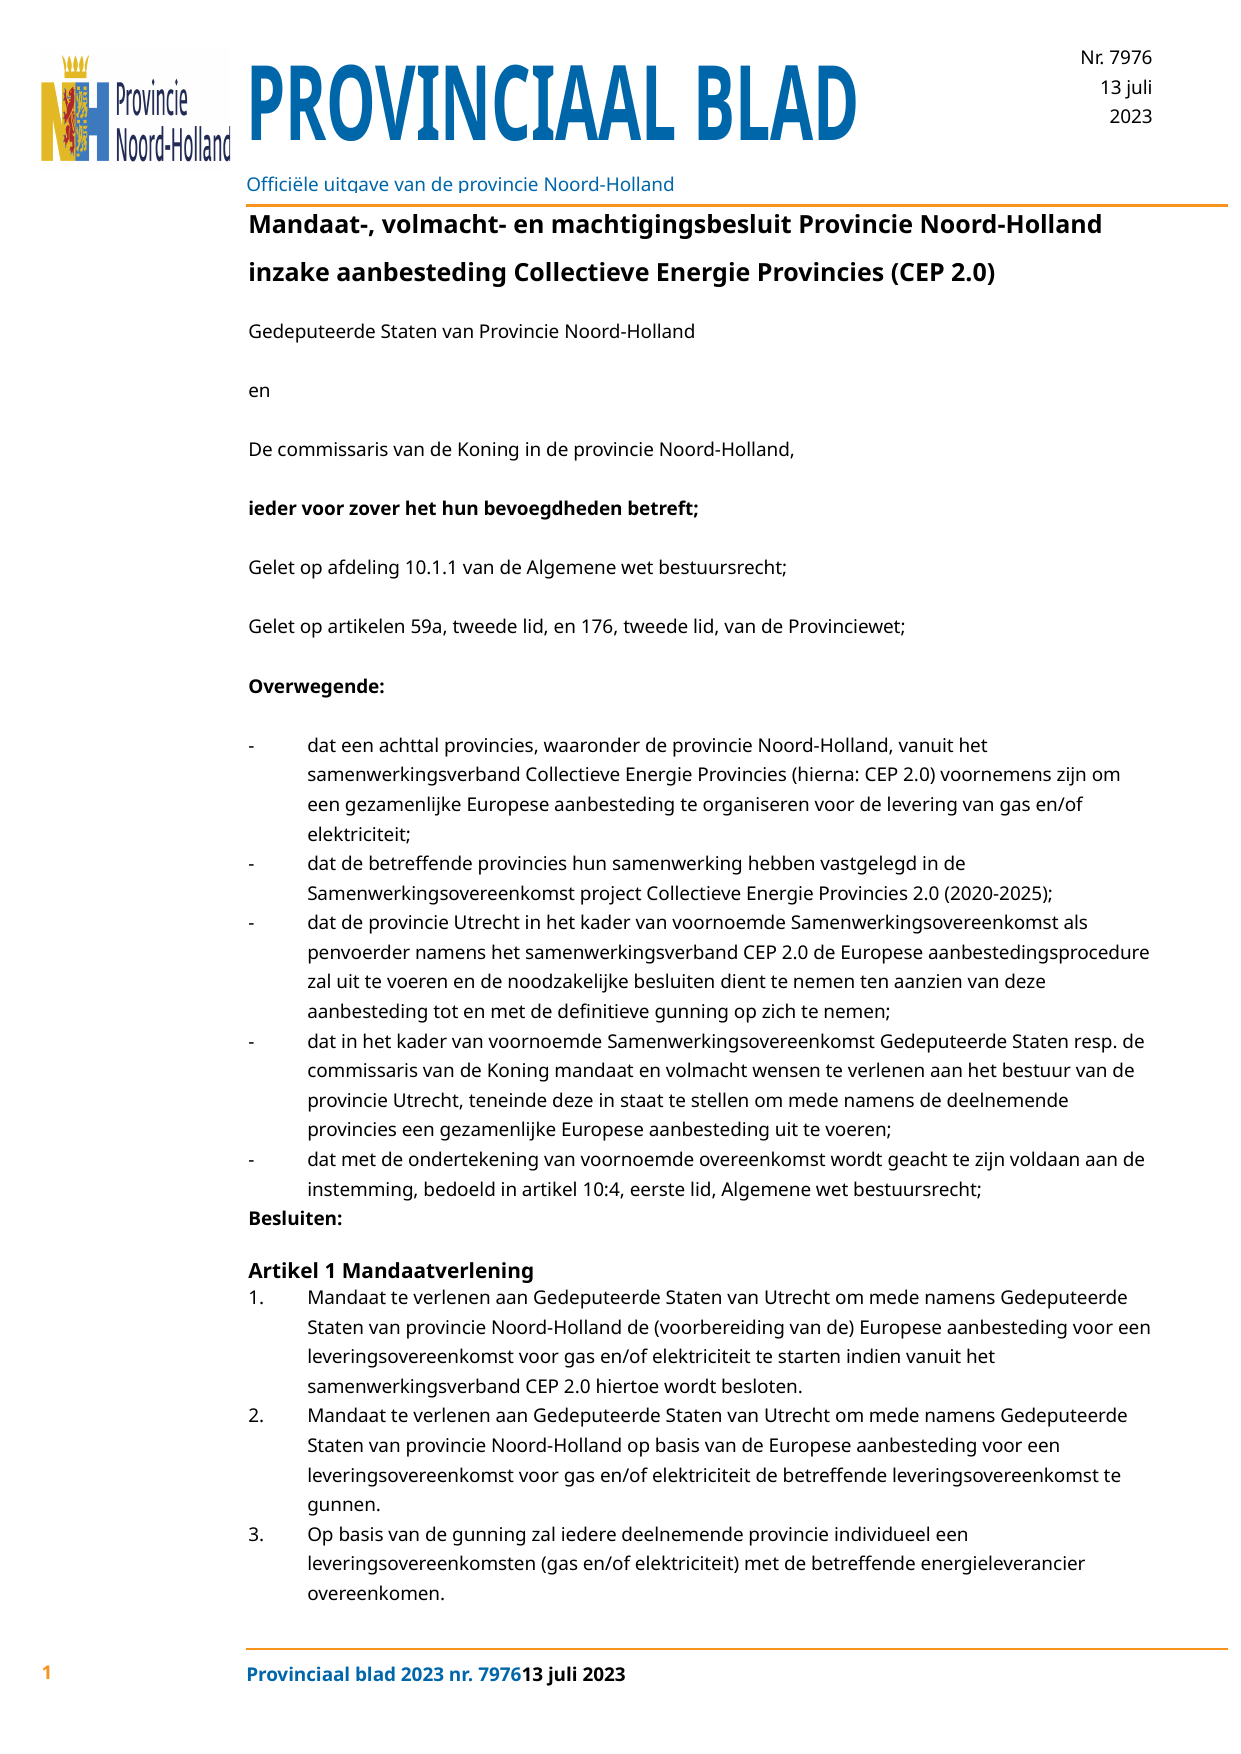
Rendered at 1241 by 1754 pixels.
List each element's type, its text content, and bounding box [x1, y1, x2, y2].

list Op basis van de gunning zal iedere deelnemende provincie individueel een leveringsovereenkomsten (gas en/of elektriciteit) met de betreffende energieleverancier overeenkomen. [248, 1521, 1152, 1606]
picture [41, 47, 231, 172]
text Besluiten: [248, 1205, 1152, 1231]
text De commissaris van de Koning in de provincie Noord-Holland, [248, 436, 1152, 462]
list dat een achttal provincies, waaronder de provincie Noord-Holland, vanuit het samenwerkingsverband Collectieve Energie Provincies (hierna: CEP 2.0) voornemens zijn om een gezamenlijke Europese aanbesteding te organiseren voor de levering van gas en/of elektriciteit; [248, 732, 1152, 847]
text Gelet op afdeling 10.1.1 van de Algemene wet bestuursrecht; [248, 554, 1152, 580]
text Mandaat-, volmacht- en machtigingsbesluit Provincie Noord-Holland inzake aanbesteding Collectieve Energie Provincies (CEP 2.0) [248, 207, 1152, 288]
text Gelet op artikelen 59a, tweede lid, en 176, tweede lid, van de Provinciewet; [248, 614, 1152, 639]
list Mandaat te verlenen aan Gedeputeerde Staten van Utrecht om mede namens Gedeputeerde Staten van provincie Noord-Holland op basis van de Europese aanbesteding voor een leveringsovereenkomst voor gas en/of elektriciteit de betreffende leveringsovereenkomst te gunnen. [248, 1403, 1152, 1517]
list dat met de ondertekening van voornoemde overeenkomst wordt geacht te zijn voldaan aan de instemming, bedoeld in artikel 10:4, eerste lid, Algemene wet bestuursrecht; [248, 1146, 1152, 1202]
list dat in het kader van voornoemde Samenwerkingsovereenkomst Gedeputeerde Staten resp. de commissaris van de Koning mandaat en volmacht wensen te verlenen aan het bestuur van de provincie Utrecht, teneinde deze in staat te stellen om mede namens de deelnemende provincies een gezamenlijke Europese aanbesteding uit te voeren; [248, 1028, 1152, 1142]
text ieder voor zover het hun bevoegdheden betreft; [248, 495, 1152, 521]
text Gedeputeerde Staten van Provincie Noord-Holland [248, 318, 1152, 344]
text en [248, 377, 1152, 403]
list dat de betreffende provincies hun samenwerking hebben vastgelegd in de Samenwerkingsovereenkomst project Collectieve Energie Provincies 2.0 (2020-2025); [248, 850, 1152, 906]
text Overwegende: [248, 673, 1152, 699]
list Mandaat te verlenen aan Gedeputeerde Staten van Utrecht om mede namens Gedeputeerde Staten van provincie Noord-Holland de (voorbereiding van de) Europese aanbesteding voor een leveringsovereenkomst voor gas en/of elektriciteit te starten indien vanuit het samenwerkingsverband CEP 2.0 hiertoe wordt besloten. [248, 1284, 1152, 1399]
list dat de provincie Utrecht in het kader van voornoemde Samenwerkingsovereenkomst als penvoerder namens het samenwerkingsverband CEP 2.0 de Europese aanbestedingsprocedure zal uit te voeren en de noodzakelijke besluiten dient te nemen ten aanzien van deze aanbesteding tot en met de definitieve gunning op zich te nemen; [248, 909, 1152, 1024]
text Artikel 1 Mandaatverlening [248, 1256, 1152, 1284]
